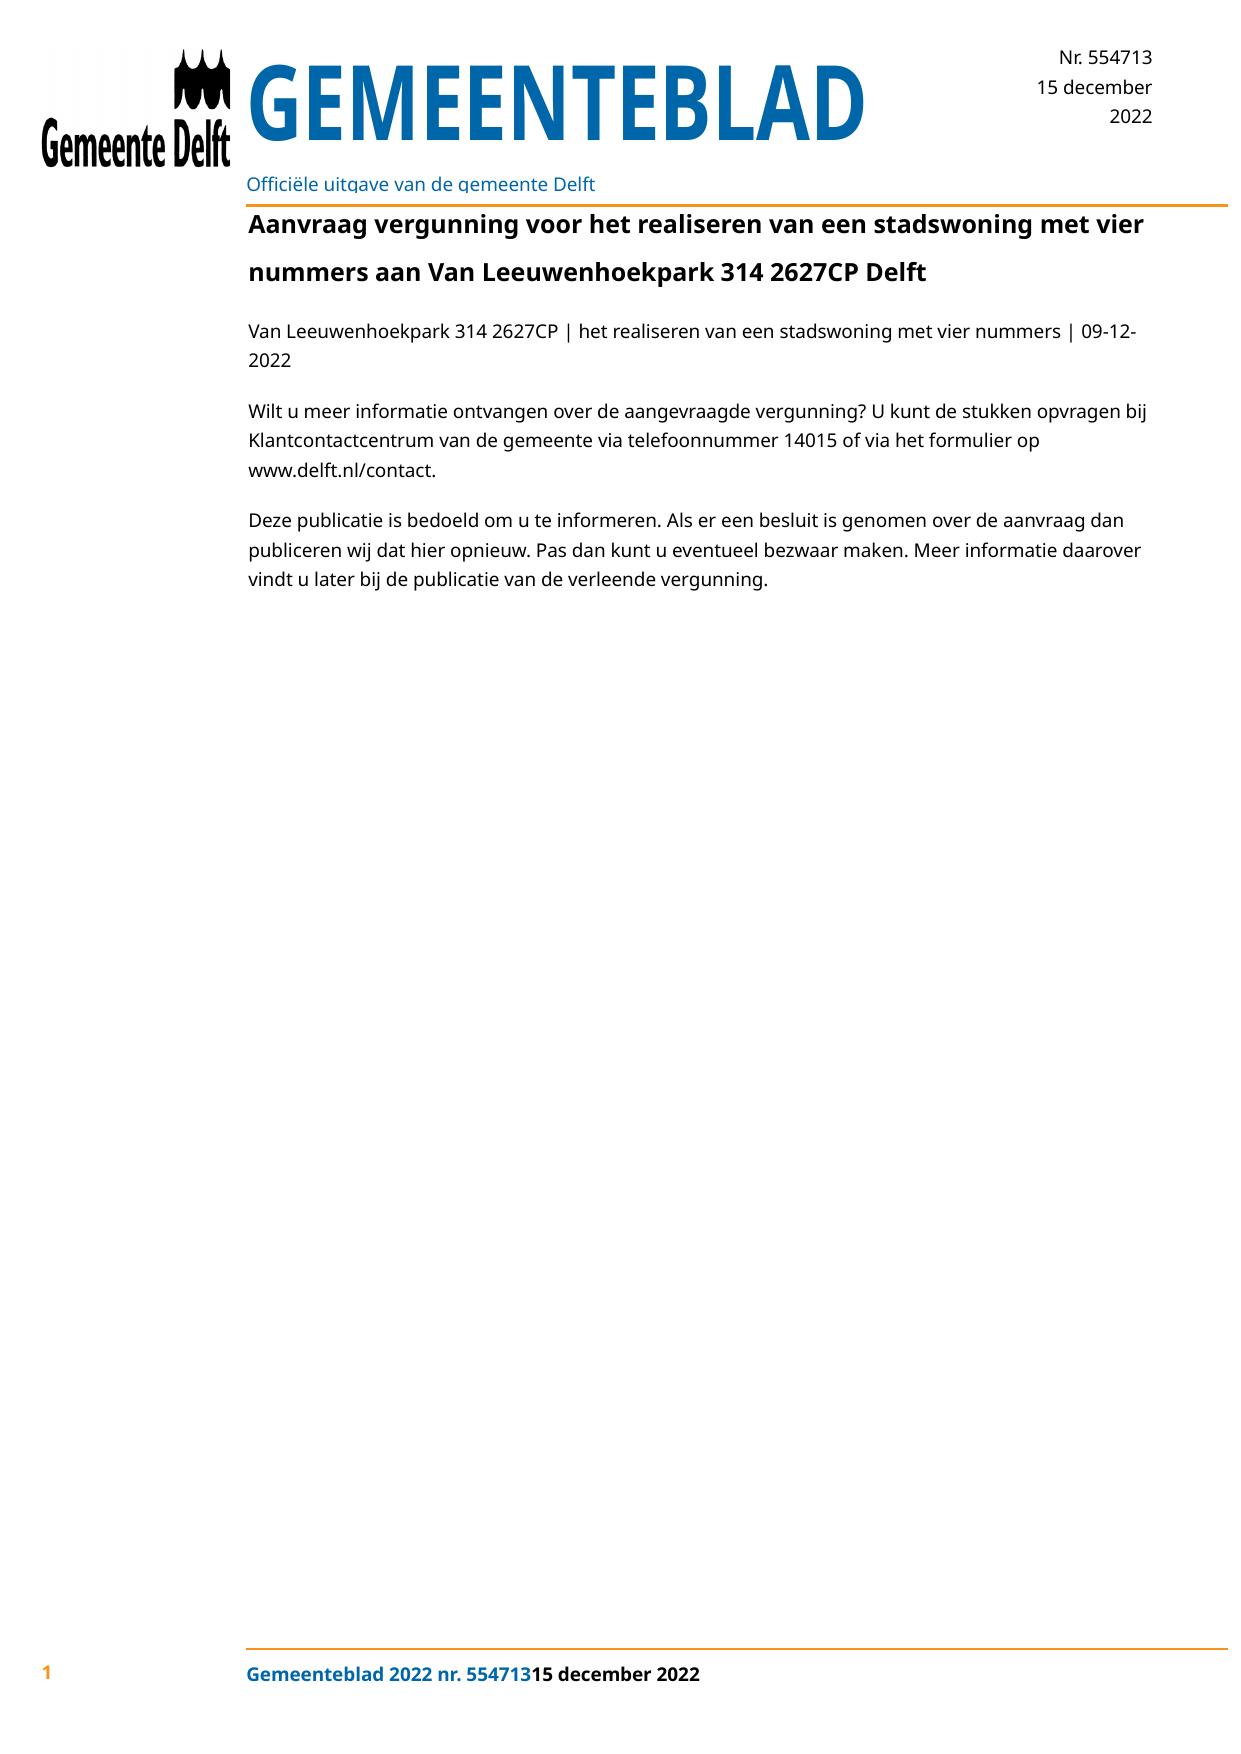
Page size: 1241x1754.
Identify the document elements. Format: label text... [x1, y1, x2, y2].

text Van Leeuwenhoekpark 314 2627CP | het realiseren van een stadswoning met vier nummers | 09-12-2022 [248, 318, 1152, 373]
text Wilt u meer informatie ontvangen over de aangevraagde vergunning? U kunt de stukken opvragen bij Klantcontactcentrum van de gemeente via telefoonnummer 14015 of via het formulier op www.delft.nl/contact. [248, 398, 1152, 483]
picture [41, 47, 231, 172]
text Deze publicatie is bedoeld om u te informeren. Als er een besluit is genomen over de aanvraag dan publiceren wij dat hier opnieuw. Pas dan kunt u eventueel bezwaar maken. Meer informatie daarover vindt u later bij de publicatie van de verleende vergunning. [248, 507, 1152, 592]
text Aanvraag vergunning voor het realiseren van een stadswoning met vier nummers aan Van Leeuwenhoekpark 314 2627CP Delft [248, 207, 1152, 288]
